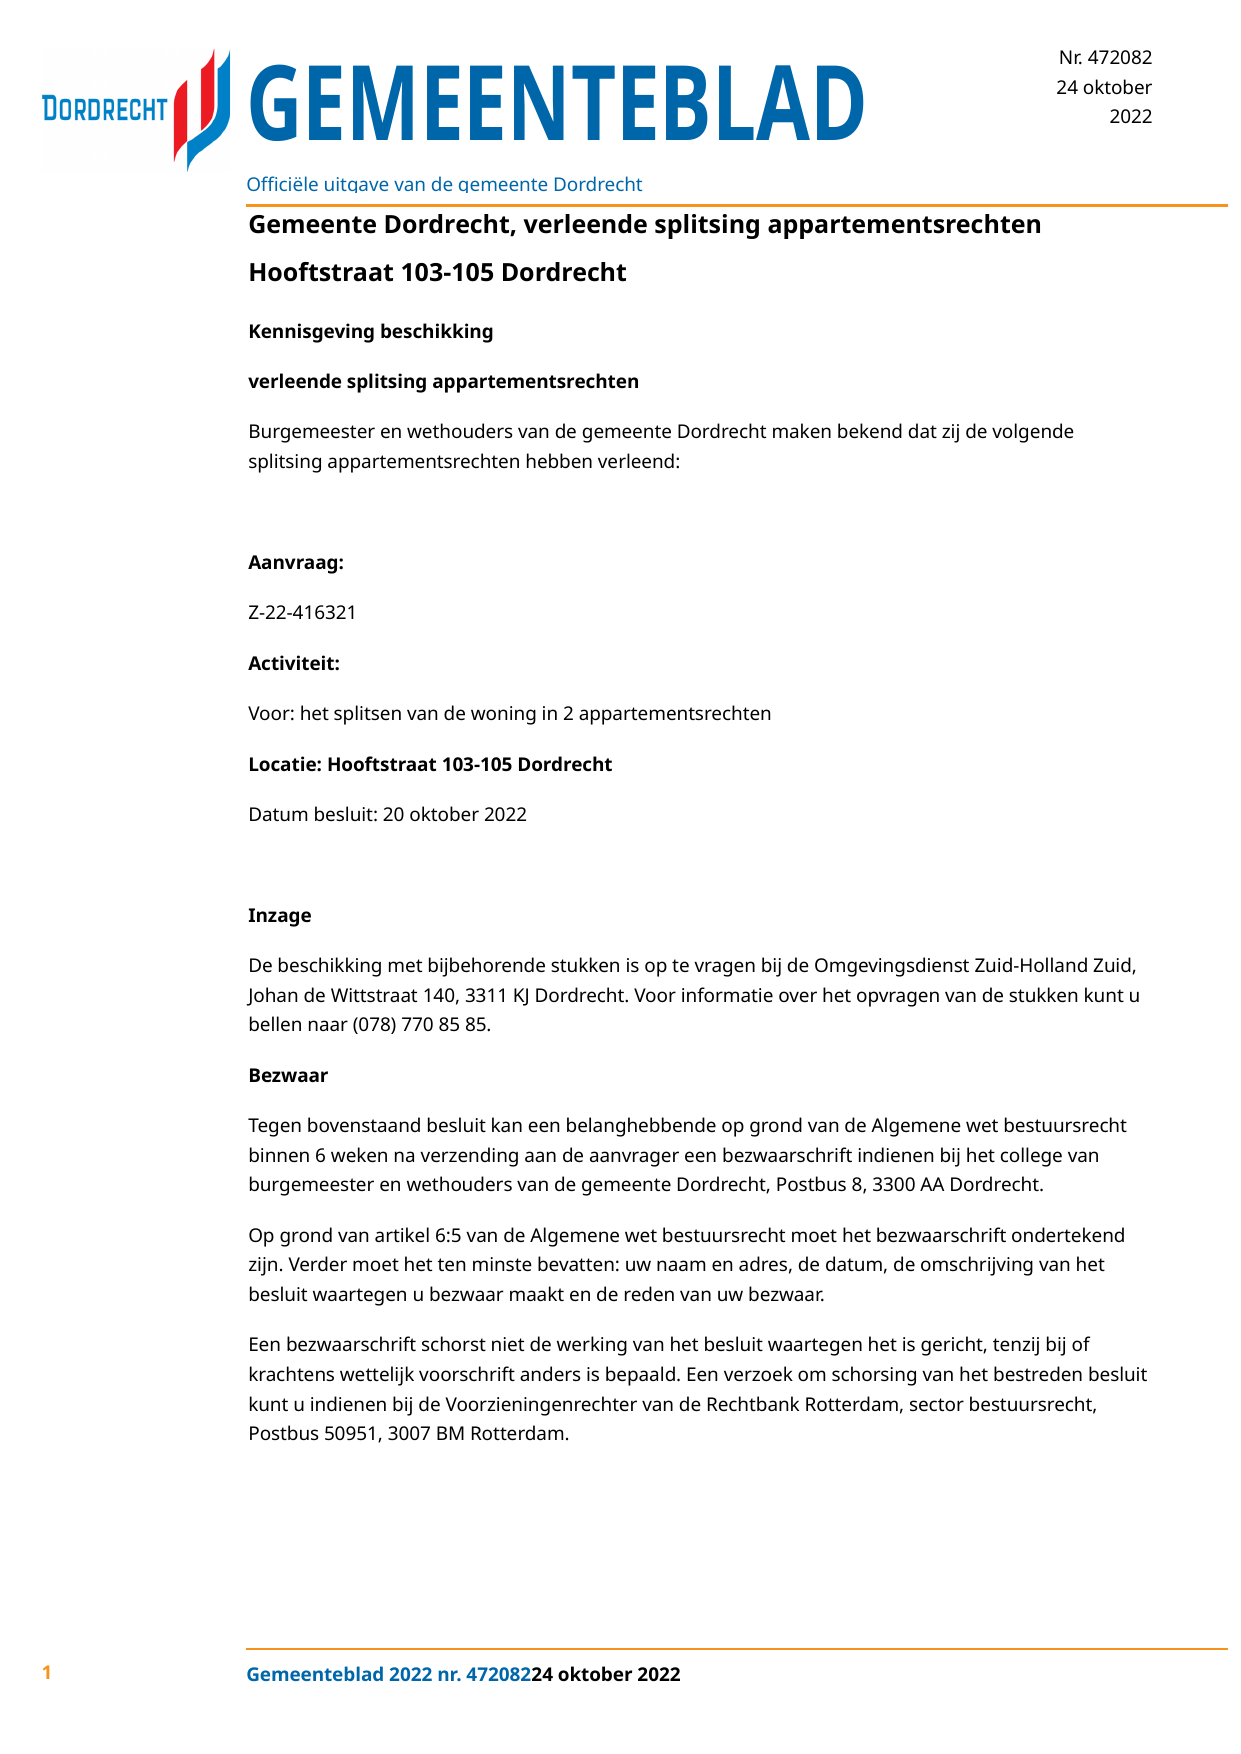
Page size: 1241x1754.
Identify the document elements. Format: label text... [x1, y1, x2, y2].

text Z-22-416321 [248, 599, 1152, 625]
text verleende splitsing appartementsrechten [248, 368, 1152, 394]
text Bezwaar [248, 1062, 1152, 1088]
picture [41, 47, 231, 172]
text Locatie: Hooftstraat 103-105 Dordrecht [248, 751, 1152, 777]
text Kennisgeving beschikking [248, 318, 1152, 344]
text Burgemeester en wethouders van de gemeente Dordrecht maken bekend dat zij de volgende splitsing appartementsrechten hebben verleend: [248, 419, 1152, 474]
text De beschikking met bijbehorende stukken is op te vragen bij de Omgevingsdienst Zuid-Holland Zuid, Johan de Wittstraat 140, 3311 KJ Dordrecht. Voor informatie over het opvragen van de stukken kunt u bellen naar (078) 770 85 85. [248, 952, 1152, 1037]
text Datum besluit: 20 oktober 2022 [248, 801, 1152, 827]
text Aanvraag: [248, 549, 1152, 575]
text Een bezwaarschrift schorst niet de werking van het besluit waartegen het is gericht, tenzij bij of krachtens wettelijk voorschrift anders is bepaald. Een verzoek om schorsing van het bestreden besluit kunt u indienen bij de Voorzieningenrechter van de Rechtbank Rotterdam, sector bestuursrecht, Postbus 50951, 3007 BM Rotterdam. [248, 1332, 1152, 1446]
text Gemeente Dordrecht, verleende splitsing appartementsrechten Hooftstraat 103-105 Dordrecht [248, 207, 1152, 288]
text Voor: het splitsen van de woning in 2 appartementsrechten [248, 700, 1152, 726]
text Op grond van artikel 6:5 van de Algemene wet bestuursrecht moet het bezwaarschrift ondertekend zijn. Verder moet het ten minste bevatten: uw naam en adres, de datum, de omschrijving van het besluit waartegen u bezwaar maakt en de reden van uw bezwaar. [248, 1222, 1152, 1307]
text Tegen bovenstaand besluit kan een belanghebbende op grond van de Algemene wet bestuursrecht binnen 6 weken na verzending aan de aanvrager een bezwaarschrift indienen bij het college van burgemeester en wethouders van de gemeente Dordrecht, Postbus 8, 3300 AA Dordrecht. [248, 1112, 1152, 1197]
text Activiteit: [248, 650, 1152, 676]
text Inzage [248, 902, 1152, 928]
